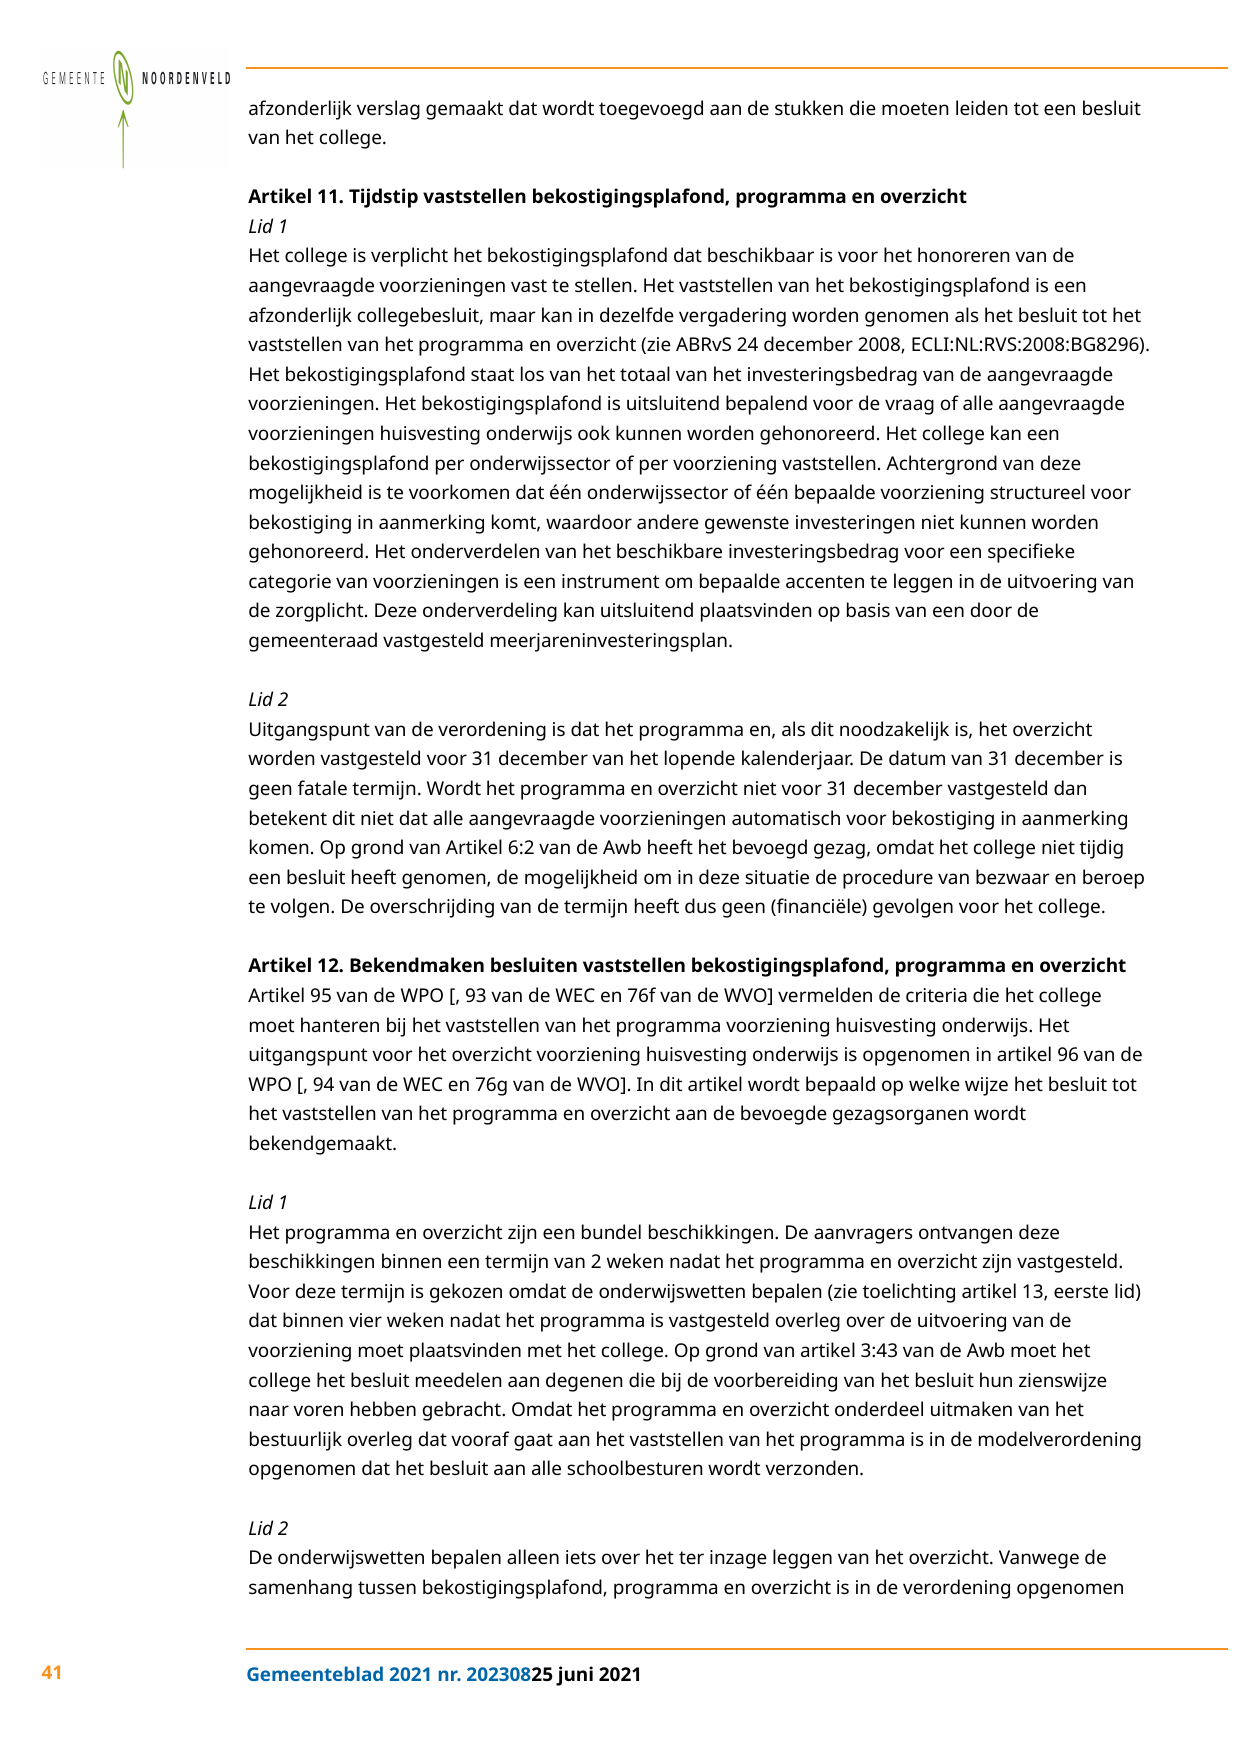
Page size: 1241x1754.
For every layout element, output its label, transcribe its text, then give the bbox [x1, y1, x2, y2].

text afzonderlijk verslag gemaakt dat wordt toegevoegd aan de stukken die moeten leiden tot een besluit van het college. [248, 95, 1152, 150]
text Artikel 11. Tijdstip vaststellen bekostigingsplafond, programma en overzicht [248, 183, 1152, 209]
picture [41, 47, 231, 172]
text Lid 2 [248, 1515, 1152, 1541]
text Artikel 12. Bekendmaken besluiten vaststellen bekostigingsplafond, programma en overzicht [248, 953, 1152, 978]
text Lid 2 [248, 686, 1152, 712]
text Uitgangspunt van de verordening is dat het programma en, als dit noodzakelijk is, het overzicht worden vastgesteld voor 31 december van het lopende kalenderjaar. De datum van 31 december is geen fatale termijn. Wordt het programma en overzicht niet voor 31 december vastgesteld dan betekent dit niet dat alle aangevraagde voorzieningen automatisch voor bekostiging in aanmerking komen. Op grond van Artikel 6:2 van de Awb heeft het bevoegd gezag, omdat het college niet tijdig een besluit heeft genomen, de mogelijkheid om in deze situatie de procedure van bezwaar en beroep te volgen. De overschrijding van de termijn heeft dus geen (financiële) gevolgen voor het college. [248, 716, 1152, 919]
text De onderwijswetten bepalen alleen iets over het ter inzage leggen van het overzicht. Vanwege de samenhang tussen bekostigingsplafond, programma en overzicht is in de verordening opgenomen [248, 1544, 1152, 1600]
text Het college is verplicht het bekostigingsplafond dat beschikbaar is voor het honoreren van de aangevraagde voorzieningen vast te stellen. Het vaststellen van het bekostigingsplafond is een afzonderlijk collegebesluit, maar kan in dezelfde vergadering worden genomen als het besluit tot het vaststellen van het programma en overzicht (zie ABRvS 24 december 2008, ECLI:NL:RVS:2008:BG8296). Het bekostigingsplafond staat los van het totaal van het investeringsbedrag van de aangevraagde voorzieningen. Het bekostigingsplafond is uitsluitend bepalend voor de vraag of alle aangevraagde voorzieningen huisvesting onderwijs ook kunnen worden gehonoreerd. Het college kan een bekostigingsplafond per onderwijssector of per voorziening vaststellen. Achtergrond van deze mogelijkheid is te voorkomen dat één onderwijssector of één bepaalde voorziening structureel voor bekostiging in aanmerking komt, waardoor andere gewenste investeringen niet kunnen worden gehonoreerd. Het onderverdelen van het beschikbare investeringsbedrag voor een specifieke categorie van voorzieningen is een instrument om bepaalde accenten te leggen in de uitvoering van de zorgplicht. Deze onderverdeling kan uitsluitend plaatsvinden op basis van een door de gemeenteraad vastgesteld meerjareninvesteringsplan. [248, 243, 1152, 653]
text Lid 1 [248, 213, 1152, 239]
text Het programma en overzicht zijn een bundel beschikkingen. De aanvragers ontvangen deze beschikkingen binnen een termijn van 2 weken nadat het programma en overzicht zijn vastgesteld. Voor deze termijn is gekozen omdat de onderwijswetten bepalen (zie toelichting artikel 13, eerste lid) dat binnen vier weken nadat het programma is vastgesteld overleg over de uitvoering van de voorziening moet plaatsvinden met het college. Op grond van artikel 3:43 van de Awb moet het college het besluit meedelen aan degenen die bij de voorbereiding van het besluit hun zienswijze naar voren hebben gebracht. Omdat het programma en overzicht onderdeel uitmaken van het bestuurlijk overleg dat vooraf gaat aan het vaststellen van het programma is in de modelverordening opgenomen dat het besluit aan alle schoolbesturen wordt verzonden. [248, 1219, 1152, 1481]
text Artikel 95 van de WPO [, 93 van de WEC en 76f van de WVO] vermelden de criteria die het college moet hanteren bij het vaststellen van het programma voorziening huisvesting onderwijs. Het uitgangspunt voor het overzicht voorziening huisvesting onderwijs is opgenomen in artikel 96 van de WPO [, 94 van de WEC en 76g van de WVO]. In dit artikel wordt bepaald op welke wijze het besluit tot het vaststellen van het programma en overzicht aan de bevoegde gezagsorganen wordt bekendgemaakt. [248, 982, 1152, 1156]
text Lid 1 [248, 1189, 1152, 1215]
